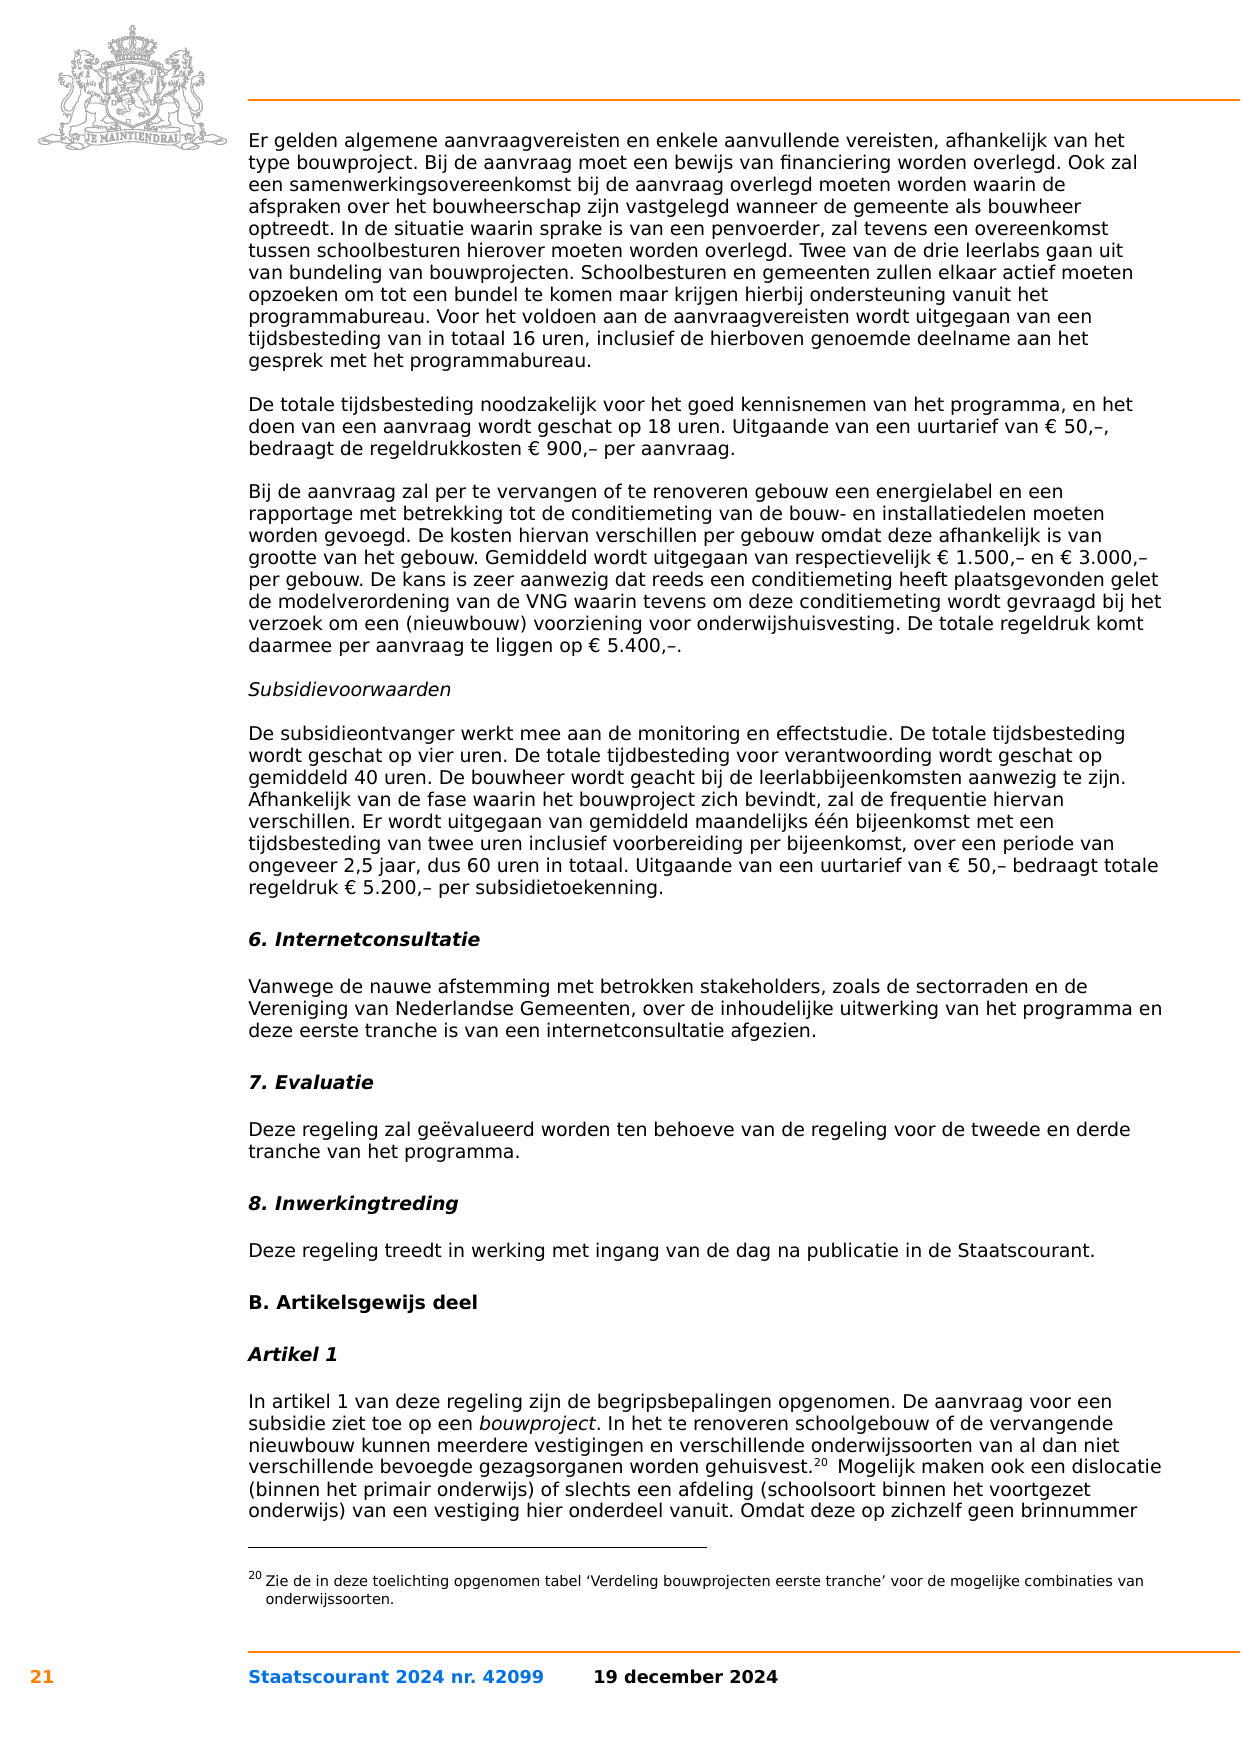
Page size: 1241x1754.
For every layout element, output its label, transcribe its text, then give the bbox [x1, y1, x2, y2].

text In artikel 1 van deze regeling zijn de begripsbepalingen opgenomen. De aanvraag voor een subsidie ziet toe op een bouwproject. In het te renoveren schoolgebouw of de vervangende nieuwbouw kunnen meerdere vestigingen en verschillende onderwijssoorten van al dan niet verschillende bevoegde gezagsorganen worden gehuisvest. Mogelijk maken ook een dislocatie (binnen het primair onderwijs) of slechts een afdeling (schoolsoort binnen het voortgezet onderwijs) van een vestiging hier onderdeel vanuit. Omdat deze op zichzelf geen brinnummer [248, 1391, 1163, 1522]
text Deze regeling zal geëvalueerd worden ten behoeve van de regeling voor de tweede en derde tranche van het programma. [248, 1119, 1163, 1163]
subtitle 6. Internetconsultatie [248, 929, 1163, 951]
text Vanwege de nauwe afstemming met betrokken stakeholders, zoals de sectorraden en de Vereniging van Nederlandse Gemeenten, over de inhoudelijke uitwerking van het programma en deze eerste tranche is van een internetconsultatie afgezien. [248, 976, 1163, 1042]
text De subsidieontvanger werkt mee aan de monitoring en effectstudie. De totale tijdsbesteding wordt geschat op vier uren. De totale tijdbesteding voor verantwoording wordt geschat op gemiddeld 40 uren. De bouwheer wordt geacht bij de leerlabbijeenkomsten aanwezig te zijn. Afhankelijk van de fase waarin het bouwproject zich bevindt, zal de frequentie hiervan verschillen. Er wordt uitgegaan van gemiddeld maandelijks één bijeenkomst met een tijdsbesteding van twee uren inclusief voorbereiding per bijeenkomst, over een periode van ongeveer 2,5 jaar, dus 60 uren in totaal. Uitgaande van een uurtarief van € 50,– bedraagt totale regeldruk € 5.200,– per subsidietoekenning. [248, 723, 1163, 899]
subtitle 8. Inwerkingtreding [248, 1193, 1163, 1214]
subtitle B. Artikelsgewijs deel [248, 1292, 1163, 1313]
subtitle Artikel 1 [248, 1343, 1163, 1366]
picture [38, 25, 227, 150]
text Bij de aanvraag zal per te vervangen of te renoveren gebouw een energielabel en een rapportage met betrekking tot de conditiemeting van de bouw- en installatiedelen moeten worden gevoegd. De kosten hiervan verschillen per gebouw omdat deze afhankelijk is van grootte van het gebouw. Gemiddeld wordt uitgegaan van respectievelijk € 1.500,– en € 3.000,– per gebouw. De kans is zeer aanwezig dat reeds een conditiemeting heeft plaatsgevonden gelet de modelverordening van de VNG waarin tevens om deze conditiemeting wordt gevraagd bij het verzoek om een (nieuwbouw) voorziening voor onderwijshuisvesting. De totale regeldruk komt daarmee per aanvraag te liggen op € 5.400,–. [248, 481, 1163, 657]
text Deze regeling treedt in werking met ingang van de dag na publicatie in de Staatscourant. [248, 1239, 1163, 1262]
text De totale tijdsbesteding noodzakelijk voor het goed kennisnemen van het programma, en het doen van een aanvraag wordt geschat op 18 uren. Uitgaande van een uurtarief van € 50,–, bedraagt de regeldrukkosten € 900,– per aanvraag. [248, 393, 1163, 459]
subtitle 7. Evaluatie [248, 1072, 1163, 1094]
subtitle Subsidievoorwaarden [248, 679, 1163, 701]
text Zie de in deze toelichting opgenomen tabel ‘Verdeling bouwprojecten eerste tranche’ voor de mogelijke combinaties van onderwijssoorten. [248, 1569, 1163, 1608]
text Er gelden algemene aanvraagvereisten en enkele aanvullende vereisten, afhankelijk van het type bouwproject. Bij de aanvraag moet een bewijs van financiering worden overlegd. Ook zal een samenwerkingsovereenkomst bij de aanvraag overlegd moeten worden waarin de afspraken over het bouwheerschap zijn vastgelegd wanneer de gemeente als bouwheer optreedt. In de situatie waarin sprake is van een penvoerder, zal tevens een overeenkomst tussen schoolbesturen hierover moeten worden overlegd. Twee van de drie leerlabs gaan uit van bundeling van bouwprojecten. Schoolbesturen en gemeenten zullen elkaar actief moeten opzoeken om tot een bundel te komen maar krijgen hierbij ondersteuning vanuit het programmabureau. Voor het voldoen aan de aanvraagvereisten wordt uitgegaan van een tijdsbesteding van in totaal 16 uren, inclusief de hierboven genoemde deelname aan het gesprek met het programmabureau. [248, 130, 1163, 372]
